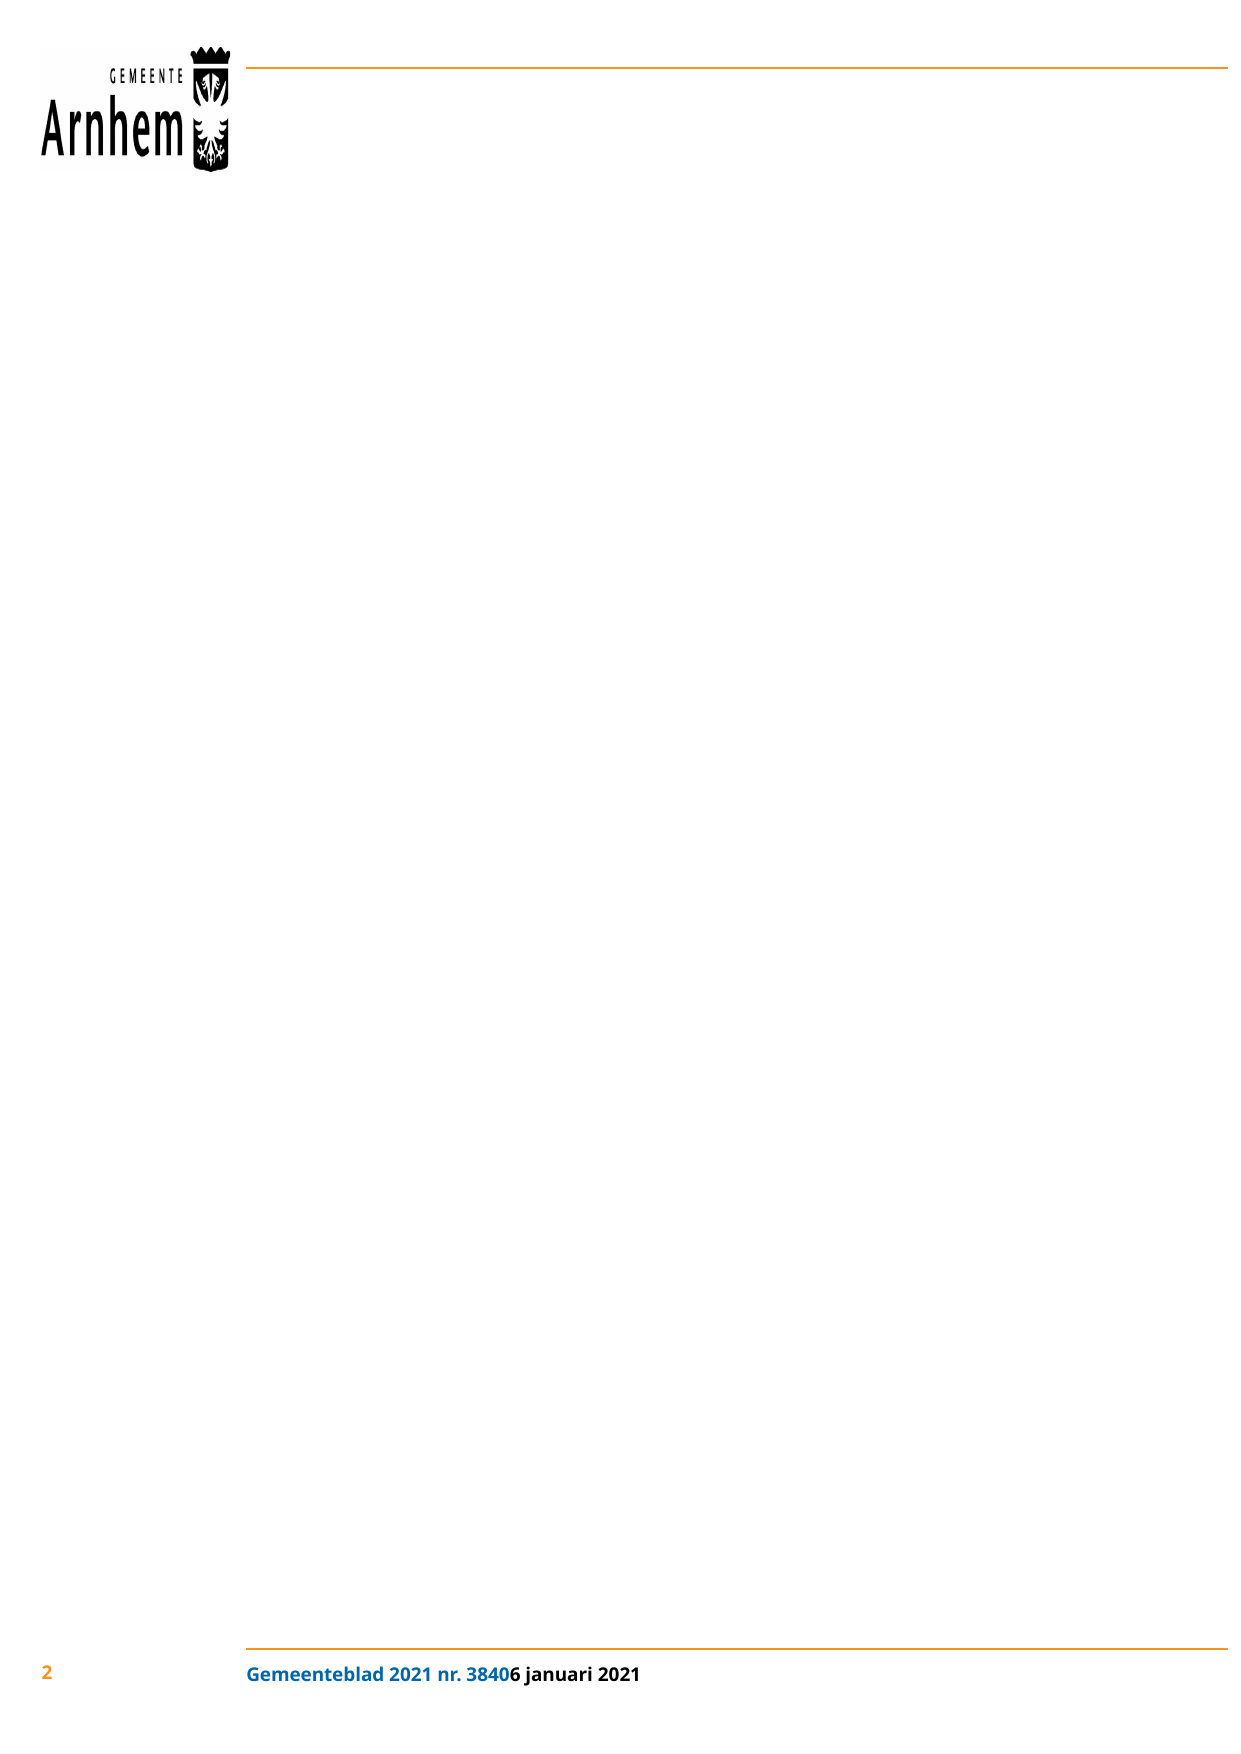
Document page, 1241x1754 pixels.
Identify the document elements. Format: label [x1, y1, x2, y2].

picture [41, 47, 231, 172]
